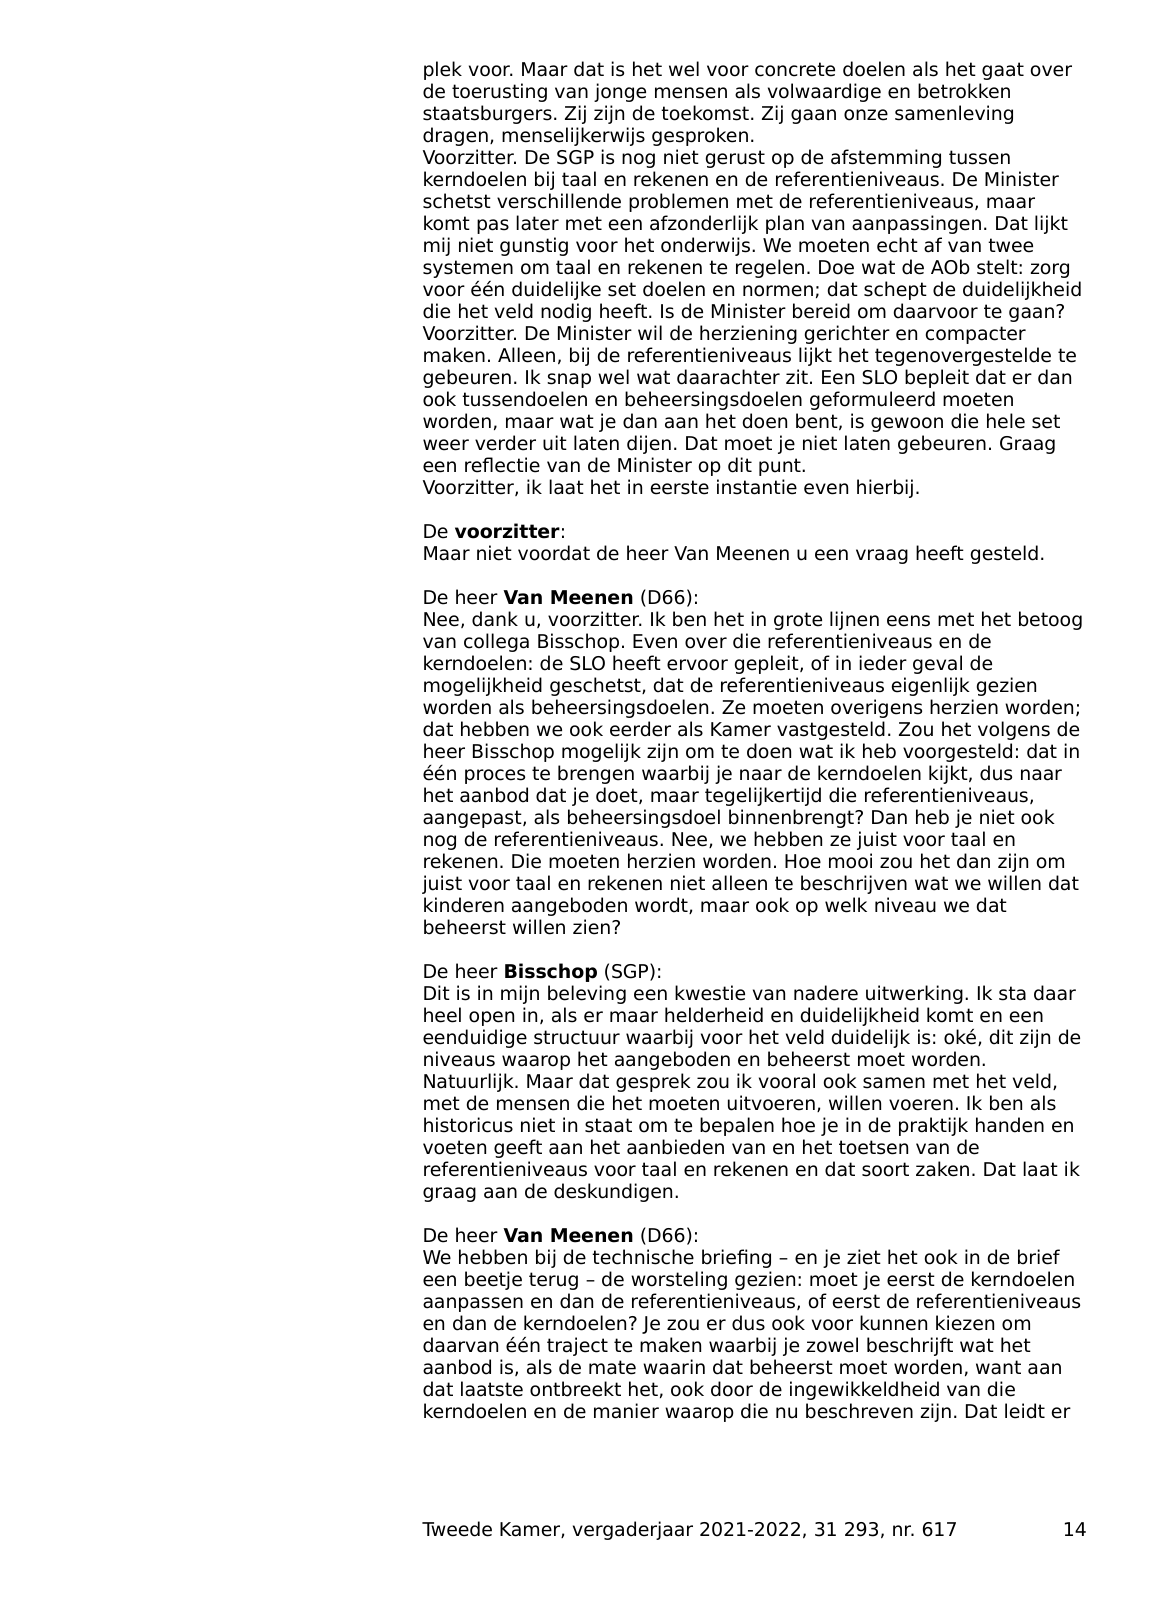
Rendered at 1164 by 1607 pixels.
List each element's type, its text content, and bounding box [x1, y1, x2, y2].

text Nee, dank u, voorzitter. Ik ben het in grote lijnen eens met het betoog van collega Bisschop. Even over die referentieniveaus en de kerndoelen: de SLO heeft ervoor gepleit, of in ieder geval de mogelijkheid geschetst, dat de referentieniveaus eigenlijk gezien worden als beheersingsdoelen. Ze moeten overigens herzien worden; dat hebben we ook eerder als Kamer vastgesteld. Zou het volgens de heer Bisschop mogelijk zijn om te doen wat ik heb voorgesteld: dat in één proces te brengen waarbij je naar de kerndoelen kijkt, dus naar het aanbod dat je doet, maar tegelijkertijd die referentieniveaus, aangepast, als beheersingsdoel binnenbrengt? Dan heb je niet ook nog de referentieniveaus. Nee, we hebben ze juist voor taal en rekenen. Die moeten herzien worden. Hoe mooi zou het dan zijn om juist voor taal en rekenen niet alleen te beschrijven wat we willen dat kinderen aangeboden wordt, maar ook op welk niveau we dat beheerst willen zien? [422, 609, 1087, 939]
text De heer Bisschop (SGP): [422, 961, 1087, 983]
text Voorzitter. De SGP is nog niet gerust op de afstemming tussen kerndoelen bij taal en rekenen en de referentieniveaus. De Minister schetst verschillende problemen met de referentieniveaus, maar komt pas later met een afzonderlijk plan van aanpassingen. Dat lijkt mij niet gunstig voor het onderwijs. We moeten echt af van twee systemen om taal en rekenen te regelen. Doe wat de AOb stelt: zorg voor één duidelijke set doelen en normen; dat schept de duidelijkheid die het veld nodig heeft. Is de Minister bereid om daarvoor te gaan? [422, 147, 1087, 323]
text plek voor. Maar dat is het wel voor concrete doelen als het gaat over de toerusting van jonge mensen als volwaardige en betrokken staatsburgers. Zij zijn de toekomst. Zij gaan onze samenleving dragen, menselijkerwijs gesproken. [422, 59, 1087, 147]
text We hebben bij de technische briefing – en je ziet het ook in de brief een beetje terug – de worsteling gezien: moet je eerst de kerndoelen aanpassen en dan de referentieniveaus, of eerst de referentieniveaus en dan de kerndoelen? Je zou er dus ook voor kunnen kiezen om daarvan één traject te maken waarbij je zowel beschrijft wat het aanbod is, als de mate waarin dat beheerst moet worden, want aan dat laatste ontbreekt het, ook door de ingewikkeldheid van die kerndoelen en de manier waarop die nu beschreven zijn. Dat leidt er [422, 1247, 1087, 1423]
text De heer Van Meenen (D66): [422, 587, 1087, 609]
text Maar niet voordat de heer Van Meenen u een vraag heeft gesteld. [422, 543, 1087, 565]
text Dit is in mijn beleving een kwestie van nadere uitwerking. Ik sta daar heel open in, als er maar helderheid en duidelijkheid komt en een eenduidige structuur waarbij voor het veld duidelijk is: oké, dit zijn de niveaus waarop het aangeboden en beheerst moet worden. Natuurlijk. Maar dat gesprek zou ik vooral ook samen met het veld, met de mensen die het moeten uitvoeren, willen voeren. Ik ben als historicus niet in staat om te bepalen hoe je in de praktijk handen en voeten geeft aan het aanbieden van en het toetsen van de referentieniveaus voor taal en rekenen en dat soort zaken. Dat laat ik graag aan de deskundigen. [422, 983, 1087, 1203]
text De heer Van Meenen (D66): [422, 1225, 1087, 1247]
text De voorzitter: [422, 521, 1087, 543]
text Voorzitter, ik laat het in eerste instantie even hierbij. [422, 477, 1087, 499]
text Voorzitter. De Minister wil de herziening gerichter en compacter maken. Alleen, bij de referentieniveaus lijkt het tegenovergestelde te gebeuren. Ik snap wel wat daarachter zit. Een SLO bepleit dat er dan ook tussendoelen en beheersingsdoelen geformuleerd moeten worden, maar wat je dan aan het doen bent, is gewoon die hele set weer verder uit laten dijen. Dat moet je niet laten gebeuren. Graag een reflectie van de Minister op dit punt. [422, 323, 1087, 477]
